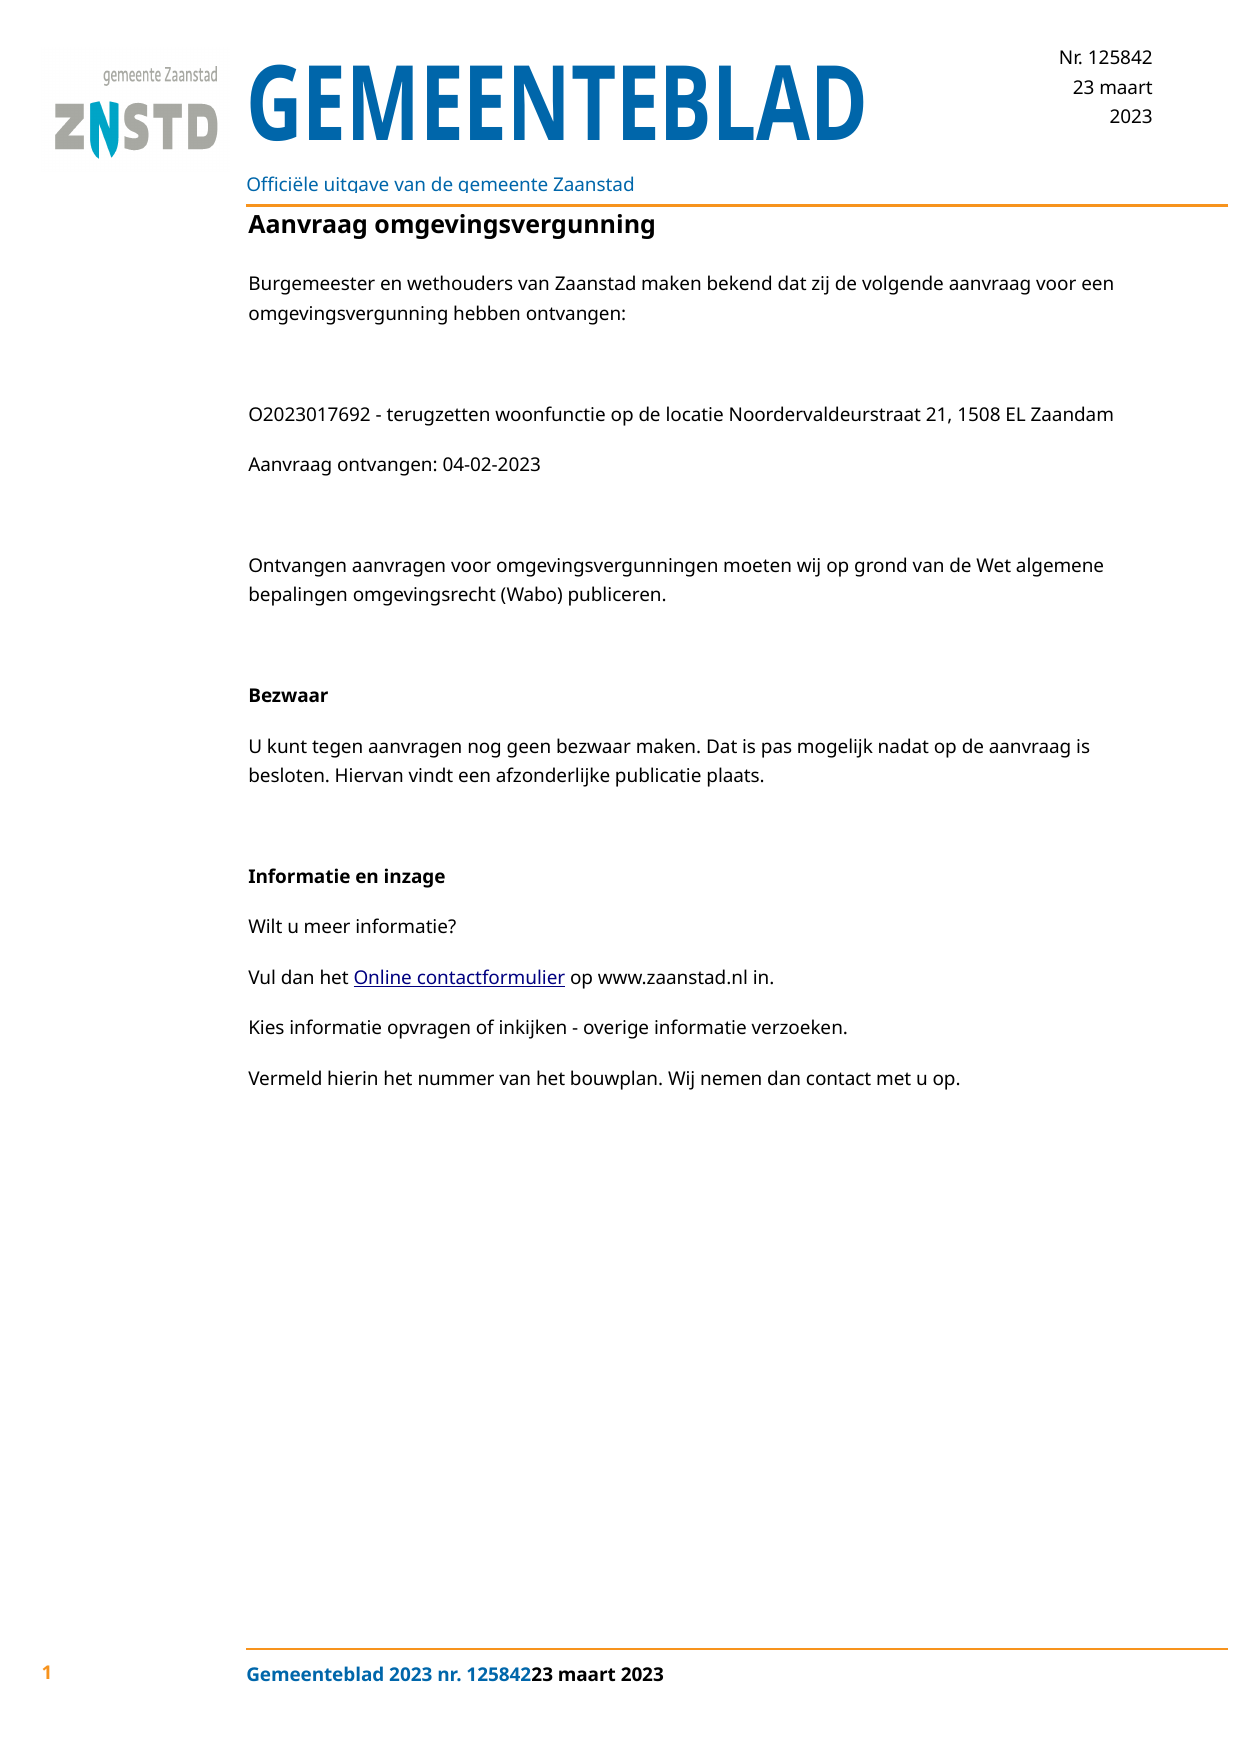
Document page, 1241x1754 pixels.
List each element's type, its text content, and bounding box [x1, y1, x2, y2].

picture [41, 47, 231, 172]
text U kunt tegen aanvragen nog geen bezwaar maken. Dat is pas mogelijk nadat op de aanvraag is besloten. Hiervan vindt een afzonderlijke publicatie plaats. [248, 733, 1152, 788]
text Wilt u meer informatie? [248, 914, 1152, 939]
text Informatie en inzage [248, 863, 1152, 889]
text Bezwaar [248, 682, 1152, 708]
text Aanvraag omgevingsvergunning [248, 207, 1152, 241]
text Vul dan het Online contactformulier op www.zaanstad.nl in. [248, 964, 1152, 990]
text Burgemeester en wethouders van Zaanstad maken bekend dat zij de volgende aanvraag voor een omgevingsvergunning hebben ontvangen: [248, 270, 1152, 326]
text Vermeld hierin het nummer van het bouwplan. Wij nemen dan contact met u op. [248, 1065, 1152, 1091]
text Aanvraag ontvangen: 04-02-2023 [248, 451, 1152, 477]
text Kies informatie opvragen of inkijken - overige informatie verzoeken. [248, 1014, 1152, 1040]
text Ontvangen aanvragen voor omgevingsvergunningen moeten wij op grond van de Wet algemene bepalingen omgevingsrecht (Wabo) publiceren. [248, 552, 1152, 607]
text O2023017692 - terugzetten woonfunctie op de locatie Noordervaldeurstraat 21, 1508 EL Zaandam [248, 401, 1152, 426]
